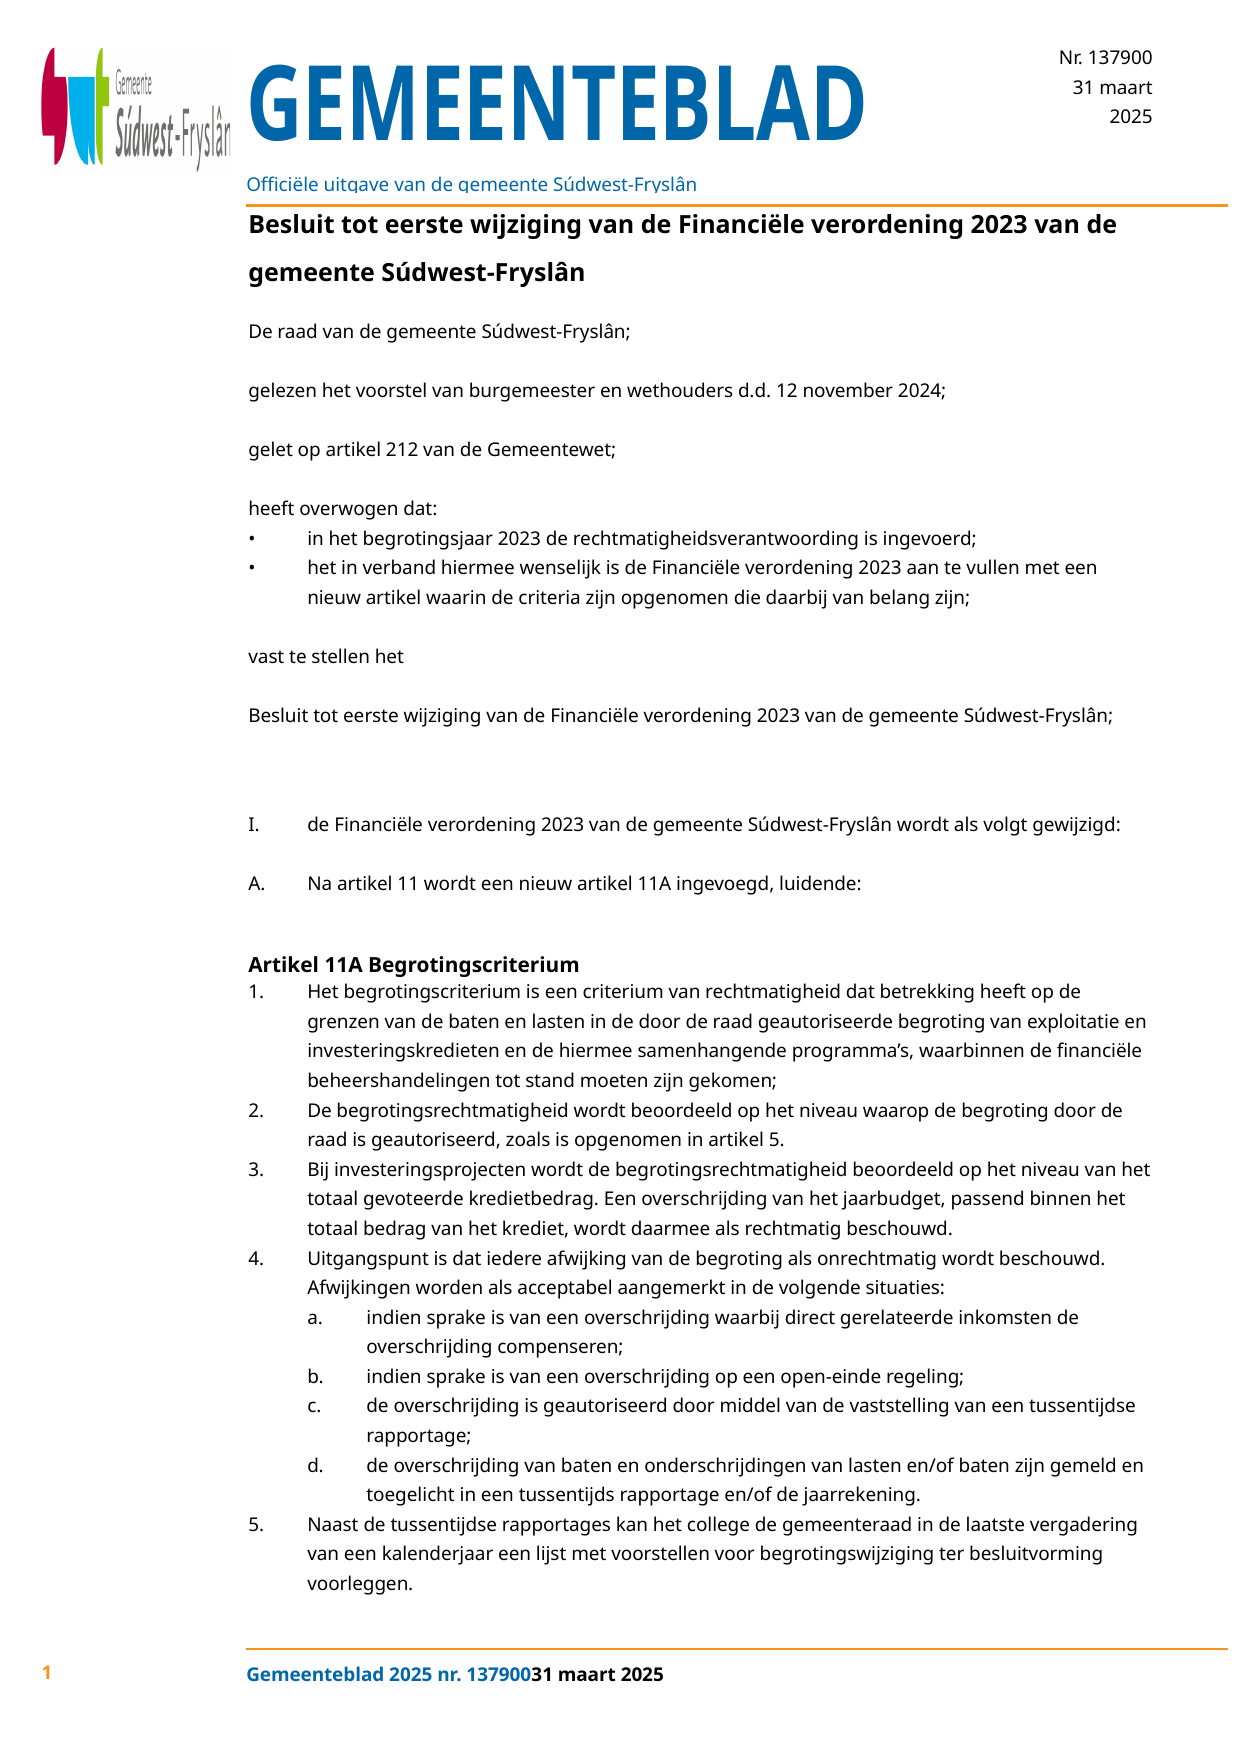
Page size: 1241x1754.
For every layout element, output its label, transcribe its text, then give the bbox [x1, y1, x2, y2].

text vast te stellen het [248, 643, 1152, 669]
list in het begrotingsjaar 2023 de rechtmatigheidsverantwoording is ingevoerd; [248, 525, 1152, 551]
text De raad van de gemeente Súdwest-Fryslân; [248, 318, 1152, 344]
list Naast de tussentijdse rapportages kan het college de gemeenteraad in de laatste vergadering van een kalenderjaar een lijst met voorstellen voor begrotingswijziging ter besluitvorming voorleggen. [248, 1511, 1152, 1596]
text gelezen het voorstel van burgemeester en wethouders d.d. 12 november 2024; [248, 377, 1152, 403]
text heeft overwogen dat: [248, 495, 1152, 521]
list de overschrijding is geautoriseerd door middel van de vaststelling van een tussentijdse rapportage; [307, 1393, 1152, 1448]
list De begrotingsrechtmatigheid wordt beoordeeld op het niveau waarop de begroting door de raad is geautoriseerd, zoals is opgenomen in artikel 5. [248, 1097, 1152, 1152]
text Besluit tot eerste wijziging van de Financiële verordening 2023 van de gemeente Súdwest-Fryslân; [248, 702, 1152, 728]
list Het begrotingscriterium is een criterium van rechtmatigheid dat betrekking heeft op de grenzen van de baten en lasten in de door de raad geautoriseerde begroting van exploitatie en investeringskredieten en de hiermee samenhangende programma’s, waarbinnen de financiële beheershandelingen tot stand moeten zijn gekomen; [248, 978, 1152, 1093]
text Besluit tot eerste wijziging van de Financiële verordening 2023 van de gemeente Súdwest-Fryslân [248, 207, 1152, 288]
list Na artikel 11 wordt een nieuw artikel 11A ingevoegd, luidende: [248, 870, 1152, 896]
list Bij investeringsprojecten wordt de begrotingsrechtmatigheid beoordeeld op het niveau van het totaal gevoteerde kredietbedrag. Een overschrijding van het jaarbudget, passend binnen het totaal bedrag van het krediet, wordt daarmee als rechtmatig beschouwd. [248, 1156, 1152, 1241]
text Artikel 11A Begrotingscriterium [248, 950, 1152, 978]
list de Financiële verordening 2023 van de gemeente Súdwest-Fryslân wordt als volgt gewijzigd: [248, 811, 1152, 837]
list de overschrijding van baten en onderschrijdingen van lasten en/of baten zijn gemeld en toegelicht in een tussentijds rapportage en/of de jaarrekening. [307, 1452, 1152, 1507]
list indien sprake is van een overschrijding waarbij direct gerelateerde inkomsten de overschrijding compenseren; [307, 1304, 1152, 1359]
picture [41, 47, 231, 172]
text gelet op artikel 212 van de Gemeentewet; [248, 436, 1152, 462]
list Uitgangspunt is dat iedere afwijking van de begroting als onrechtmatig wordt beschouwd. Afwijkingen worden als acceptabel aangemerkt in de volgende situaties: [248, 1245, 1152, 1300]
list indien sprake is van een overschrijding op een open-einde regeling; [307, 1363, 1152, 1389]
list het in verband hiermee wenselijk is de Financiële verordening 2023 aan te vullen met een nieuw artikel waarin de criteria zijn opgenomen die daarbij van belang zijn; [248, 554, 1152, 610]
